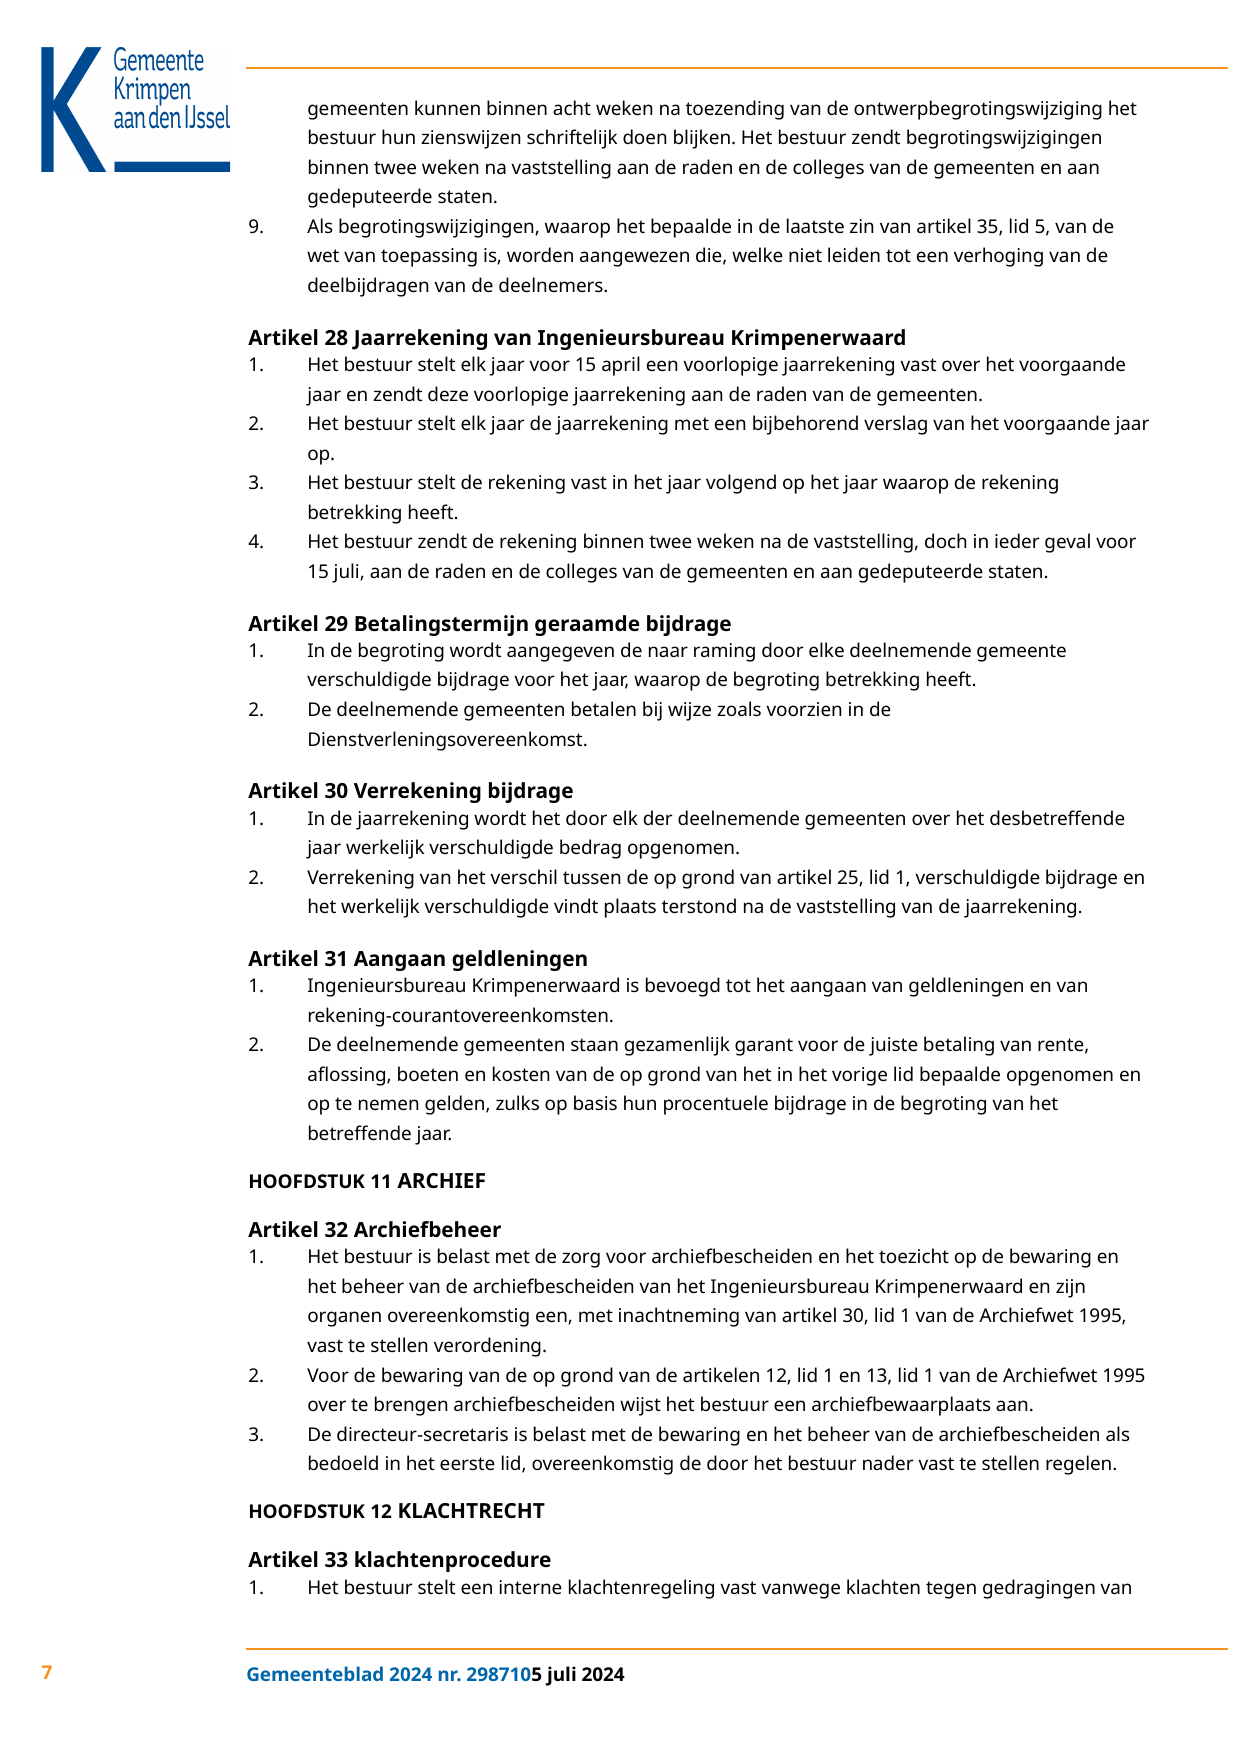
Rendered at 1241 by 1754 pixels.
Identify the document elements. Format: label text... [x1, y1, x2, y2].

list Het bestuur stelt de rekening vast in het jaar volgend op het jaar waarop de rekening betrekking heeft. [248, 469, 1152, 525]
list De deelnemende gemeenten staan gezamenlijk garant voor de juiste betaling van rente, aflossing, boeten en kosten van de op grond van het in het vorige lid bepaalde opgenomen en op te nemen gelden, zulks op basis hun procentuele bijdrage in de begroting van het betreffende jaar. [248, 1031, 1152, 1146]
list Het bestuur zendt de rekening binnen twee weken na de vaststelling, doch in ieder geval voor 15 juli, aan de raden en de colleges van de gemeenten en aan gedeputeerde staten. [248, 529, 1152, 584]
text HOOFDSTUK 12 KLACHTRECHT [248, 1496, 1152, 1525]
list Het bestuur stelt elk jaar de jaarrekening met een bijbehorend verslag van het voorgaande jaar op. [248, 410, 1152, 466]
text HOOFDSTUK 11 ARCHIEF [248, 1166, 1152, 1194]
list In de begroting wordt aangegeven de naar raming door elke deelnemende gemeente verschuldigde bijdrage voor het jaar, waarop de begroting betrekking heeft. [248, 637, 1152, 692]
list De deelnemende gemeenten betalen bij wijze zoals voorzien in de Dienstverleningsovereenkomst. [248, 696, 1152, 752]
list Het bestuur is belast met de zorg voor archiefbescheiden en het toezicht op de bewaring en het beheer van de archiefbescheiden van het Ingenieursbureau Krimpenerwaard en zijn organen overeenkomstig een, met inachtneming van artikel 30, lid 1 van de Archiefwet 1995, vast te stellen verordening. [248, 1243, 1152, 1358]
picture [41, 47, 231, 172]
list Voor de bewaring van de op grond van de artikelen 12, lid 1 en 13, lid 1 van de Archiefwet 1995 over te brengen archiefbescheiden wijst het bestuur een archiefbewaarplaats aan. [248, 1362, 1152, 1417]
list Het bestuur stelt een interne klachtenregeling vast vanwege klachten tegen gedragingen van [248, 1574, 1152, 1600]
list Als begrotingswijzigingen, waarop het bepaalde in de laatste zin van artikel 35, lid 5, van de wet van toepassing is, worden aangewezen die, welke niet leiden tot een verhoging van de deelbijdragen van de deelnemers. [248, 213, 1152, 298]
list Het bestuur stelt elk jaar voor 15 april een voorlopige jaarrekening vast over het voorgaande jaar en zendt deze voorlopige jaarrekening aan de raden van de gemeenten. [248, 351, 1152, 406]
text Artikel 30 Verrekening bijdrage [248, 776, 1152, 805]
list Ingenieursbureau Krimpenerwaard is bevoegd tot het aangaan van geldleningen en van rekening-courantovereenkomsten. [248, 972, 1152, 1028]
list In de jaarrekening wordt het door elk der deelnemende gemeenten over het desbetreffende jaar werkelijk verschuldigde bedrag opgenomen. [248, 805, 1152, 860]
text Artikel 29 Betalingstermijn geraamde bijdrage [248, 609, 1152, 637]
text Artikel 31 Aangaan geldleningen [248, 944, 1152, 972]
text Artikel 32 Archiefbeheer [248, 1215, 1152, 1243]
text Artikel 33 klachtenprocedure [248, 1546, 1152, 1574]
list gemeenten kunnen binnen acht weken na toezending van de ontwerpbegrotingswijziging het bestuur hun zienswijzen schriftelijk doen blijken. Het bestuur zendt begrotingswijzigingen binnen twee weken na vaststelling aan de raden en de colleges van de gemeenten en aan gedeputeerde staten. [248, 95, 1152, 209]
list De directeur-secretaris is belast met de bewaring en het beheer van de archiefbescheiden als bedoeld in het eerste lid, overeenkomstig de door het bestuur nader vast te stellen regelen. [248, 1421, 1152, 1476]
text Artikel 28 Jaarrekening van Ingenieursbureau Krimpenerwaard [248, 323, 1152, 351]
list Verrekening van het verschil tussen de op grond van artikel 25, lid 1, verschuldigde bijdrage en het werkelijk verschuldigde vindt plaats terstond na de vaststelling van de jaarrekening. [248, 864, 1152, 919]
